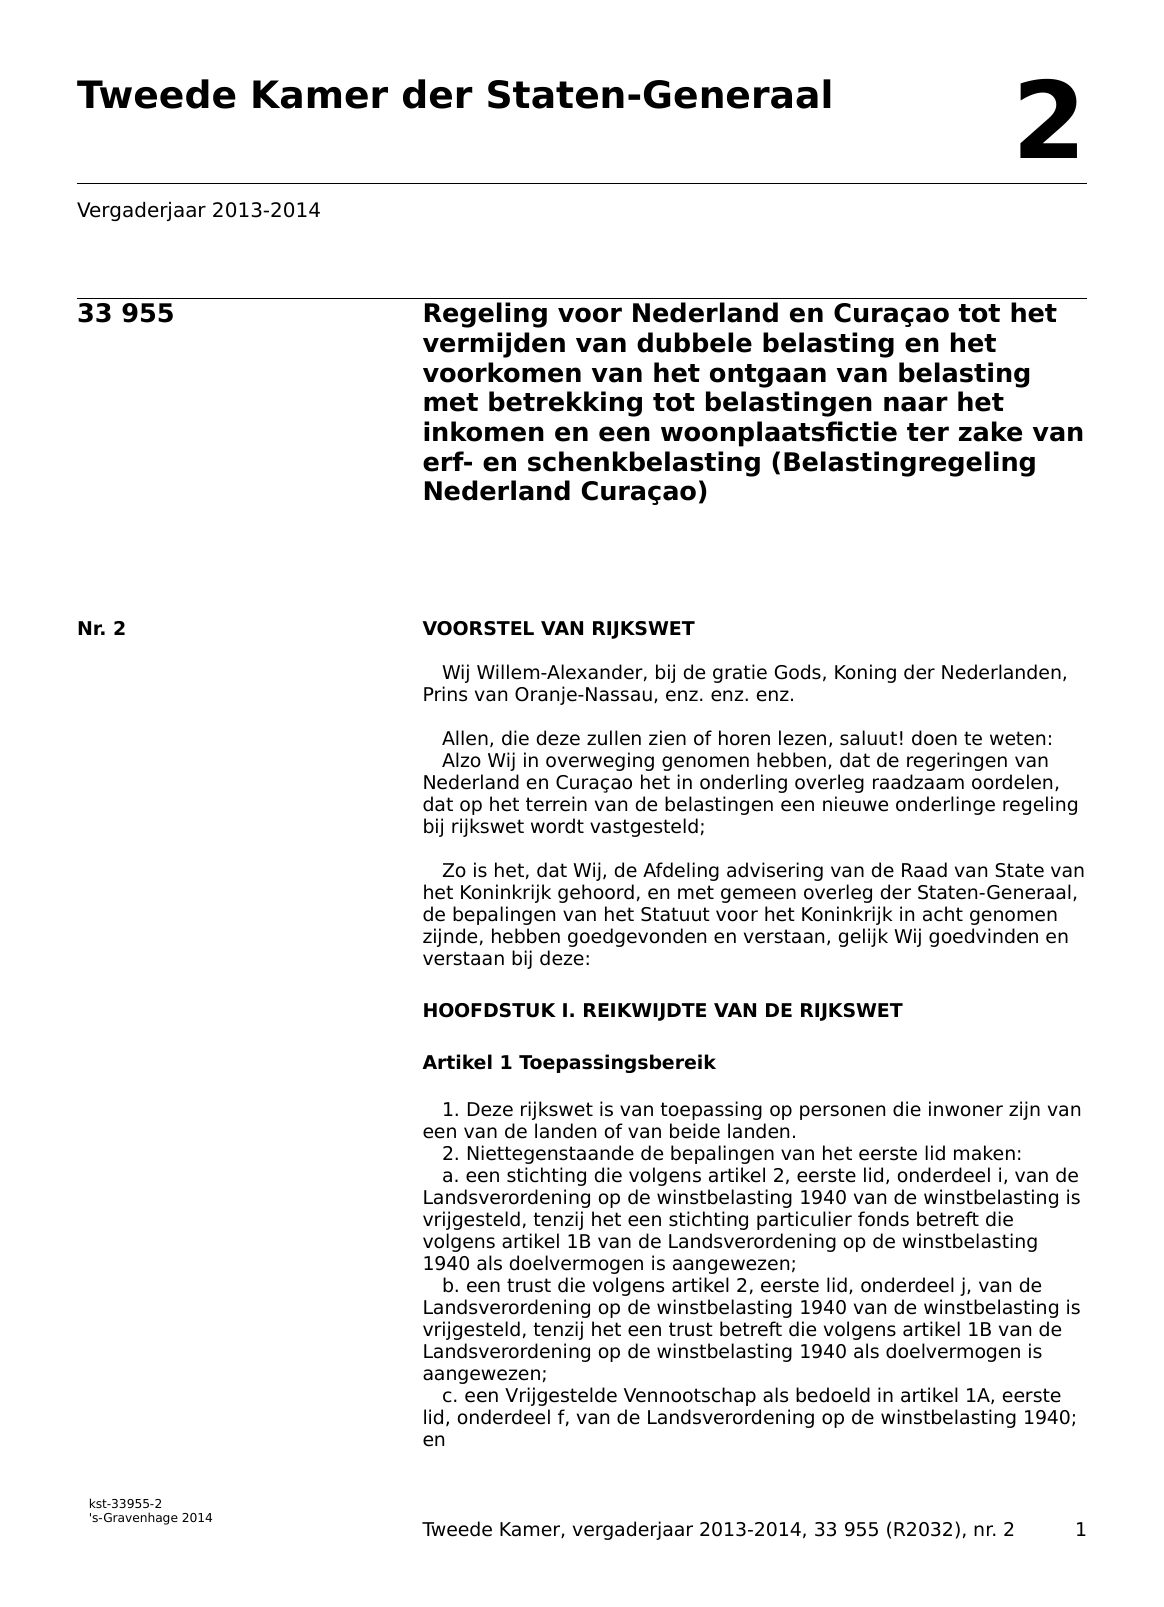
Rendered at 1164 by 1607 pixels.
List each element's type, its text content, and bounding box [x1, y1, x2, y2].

table_header Tweede Kamer der Staten-Generaal [77, 59, 886, 183]
text c. een Vrijgestelde Vennootschap als bedoeld in artikel 1A, eerste lid, onderdeel f, van de Landsverordening op de winstbelasting 1940; en [422, 1385, 1087, 1451]
text 2. Niettegenstaande de bepalingen van het eerste lid maken: [422, 1143, 1087, 1165]
text b. een trust die volgens artikel 2, eerste lid, onderdeel j, van de Landsverordening op de winstbelasting 1940 van de winstbelasting is vrijgesteld, tenzij het een trust betreft die volgens artikel 1B van de Landsverordening op de winstbelasting 1940 als doelvermogen is aangewezen; [422, 1275, 1087, 1385]
subtitle HOOFDSTUK I. REIKWIJDTE VAN DE RIJKSWET [422, 1000, 1087, 1022]
text kst-33955-2 [88, 1497, 323, 1511]
subtitle Nr. 2 VOORSTEL VAN RIJKSWET [77, 618, 1087, 640]
subtitle 33 955 Regeling voor Nederland en Curaçao tot het vermijden van dubbele belasting en het voorkomen van het ontgaan van belasting met betrekking tot belastingen naar het inkomen en een woonplaatsfictie ter zake van erf- en schenkbelasting (Belastingregeling Nederland Curaçao) [77, 299, 1087, 507]
text 1. Deze rijkswet is van toepassing op personen die inwoner zijn van een van de landen of van beide landen. [422, 1099, 1087, 1143]
text Wij Willem-Alexander, bij de gratie Gods, Koning der Nederlanden, Prins van Oranje-Nassau, enz. enz. enz. [422, 662, 1087, 706]
text Allen, die deze zullen zien of horen lezen, saluut! doen te weten: [422, 728, 1087, 750]
subtitle Artikel 1 Toepassingsbereik [422, 1052, 1087, 1074]
text 's-Gravenhage 2014 [88, 1511, 323, 1525]
text Zo is het, dat Wij, de Afdeling advisering van de Raad van State van het Koninkrijk gehoord, en met gemeen overleg der Staten-Generaal, de bepalingen van het Statuut voor het Koninkrijk in acht genomen zijnde, hebben goedgevonden en verstaan, gelijk Wij goedvinden en verstaan bij deze: [422, 860, 1087, 970]
table_header 2 [886, 59, 1087, 183]
text a. een stichting die volgens artikel 2, eerste lid, onderdeel i, van de Landsverordening op de winstbelasting 1940 van de winstbelasting is vrijgesteld, tenzij het een stichting particulier fonds betreft die volgens artikel 1B van de Landsverordening op de winstbelasting 1940 als doelvermogen is aangewezen; [422, 1165, 1087, 1275]
text Alzo Wij in overweging genomen hebben, dat de regeringen van Nederland en Curaçao het in onderling overleg raadzaam oordelen, dat op het terrein van de belastingen een nieuwe onderlinge regeling bij rijkswet wordt vastgesteld; [422, 750, 1087, 838]
table_cell Vergaderjaar 2013-2014 [77, 184, 1087, 298]
